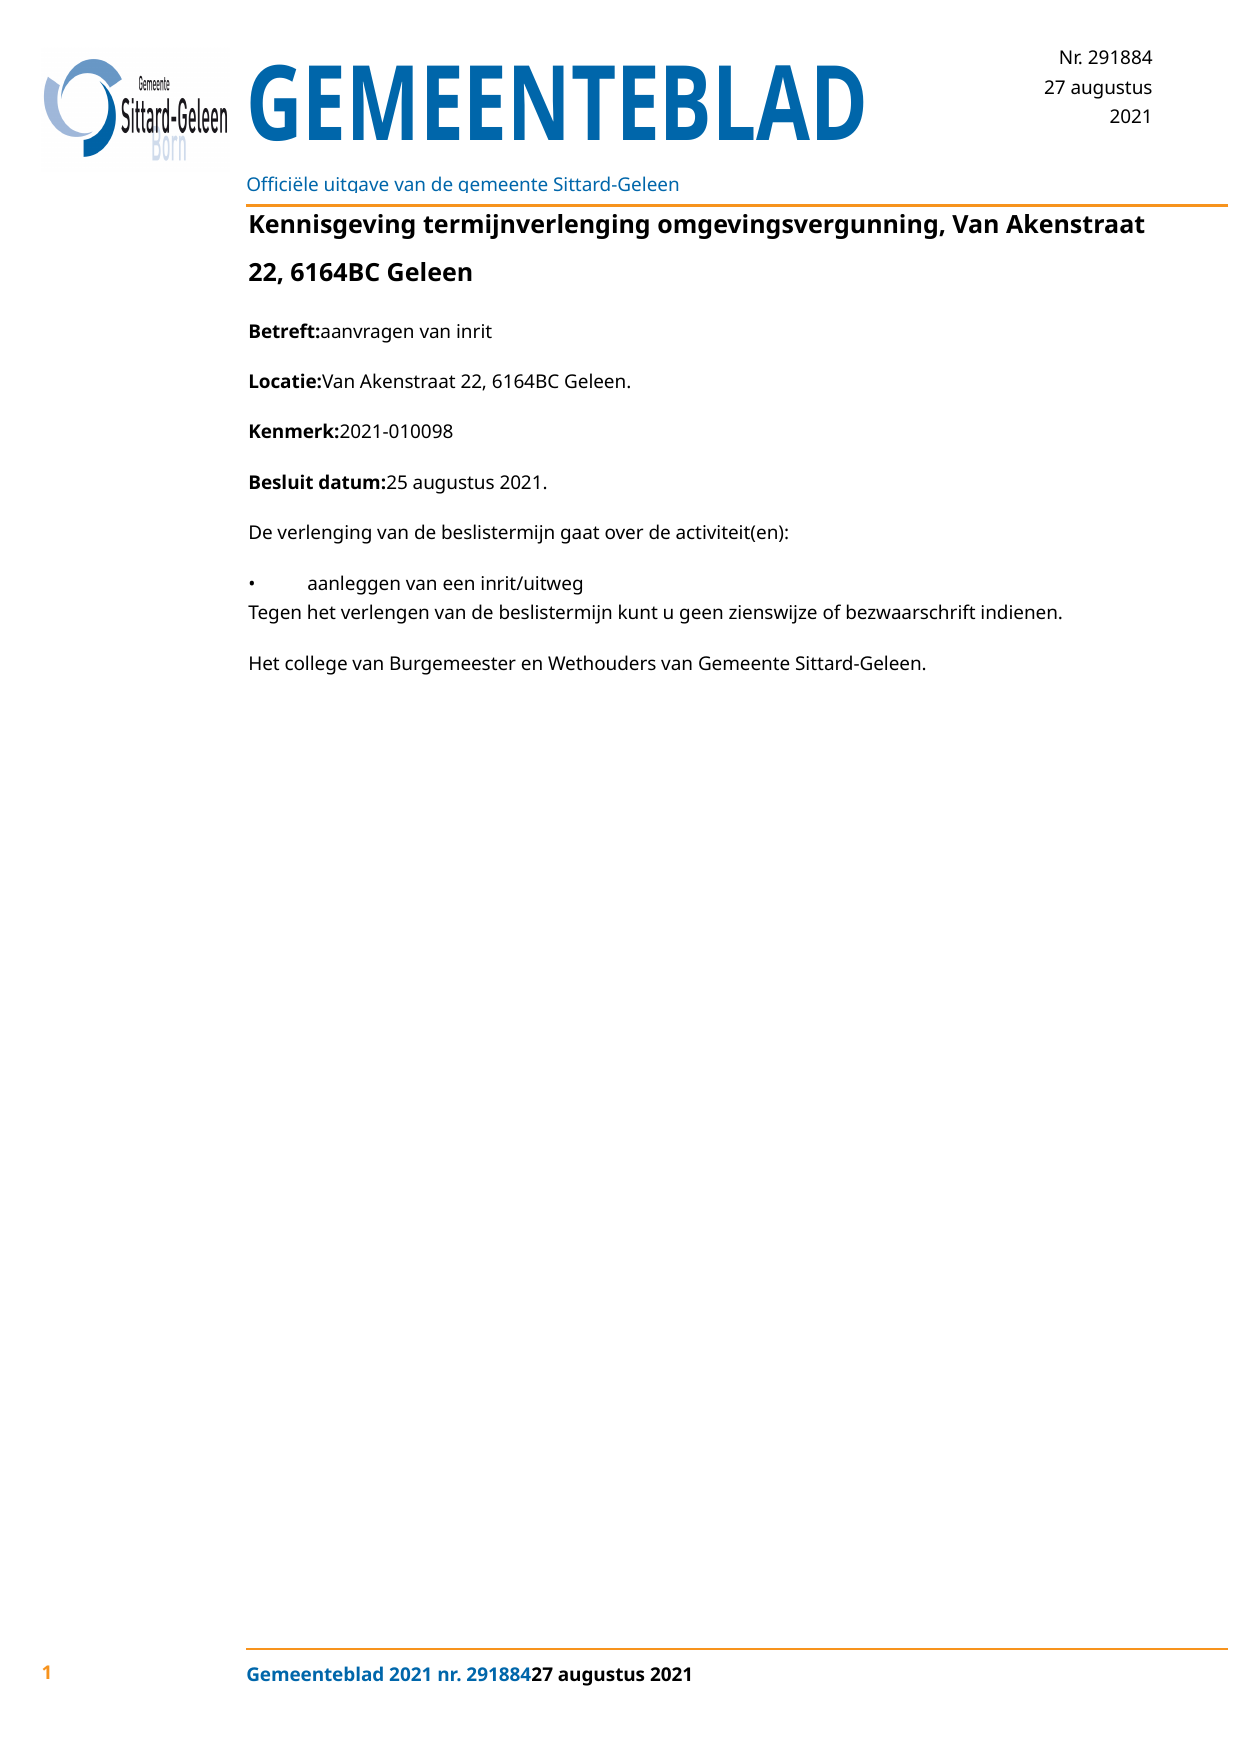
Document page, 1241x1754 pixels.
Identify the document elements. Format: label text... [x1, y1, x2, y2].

list aanleggen van een inrit/uitweg [248, 570, 1152, 596]
text Besluit datum:25 augustus 2021. [248, 469, 1152, 495]
text Tegen het verlengen van de beslistermijn kunt u geen zienswijze of bezwaarschrift indienen. [248, 599, 1152, 625]
text Kennisgeving termijnverlenging omgevingsvergunning, Van Akenstraat 22, 6164BC Geleen [248, 207, 1152, 288]
text Het college van Burgemeester en Wethouders van Gemeente Sittard-Geleen. [248, 650, 1152, 676]
text Betreft:aanvragen van inrit [248, 318, 1152, 344]
text Kenmerk:2021-010098 [248, 419, 1152, 444]
picture [41, 47, 231, 172]
text Locatie:Van Akenstraat 22, 6164BC Geleen. [248, 368, 1152, 394]
text De verlenging van de beslistermijn gaat over de activiteit(en): [248, 519, 1152, 545]
